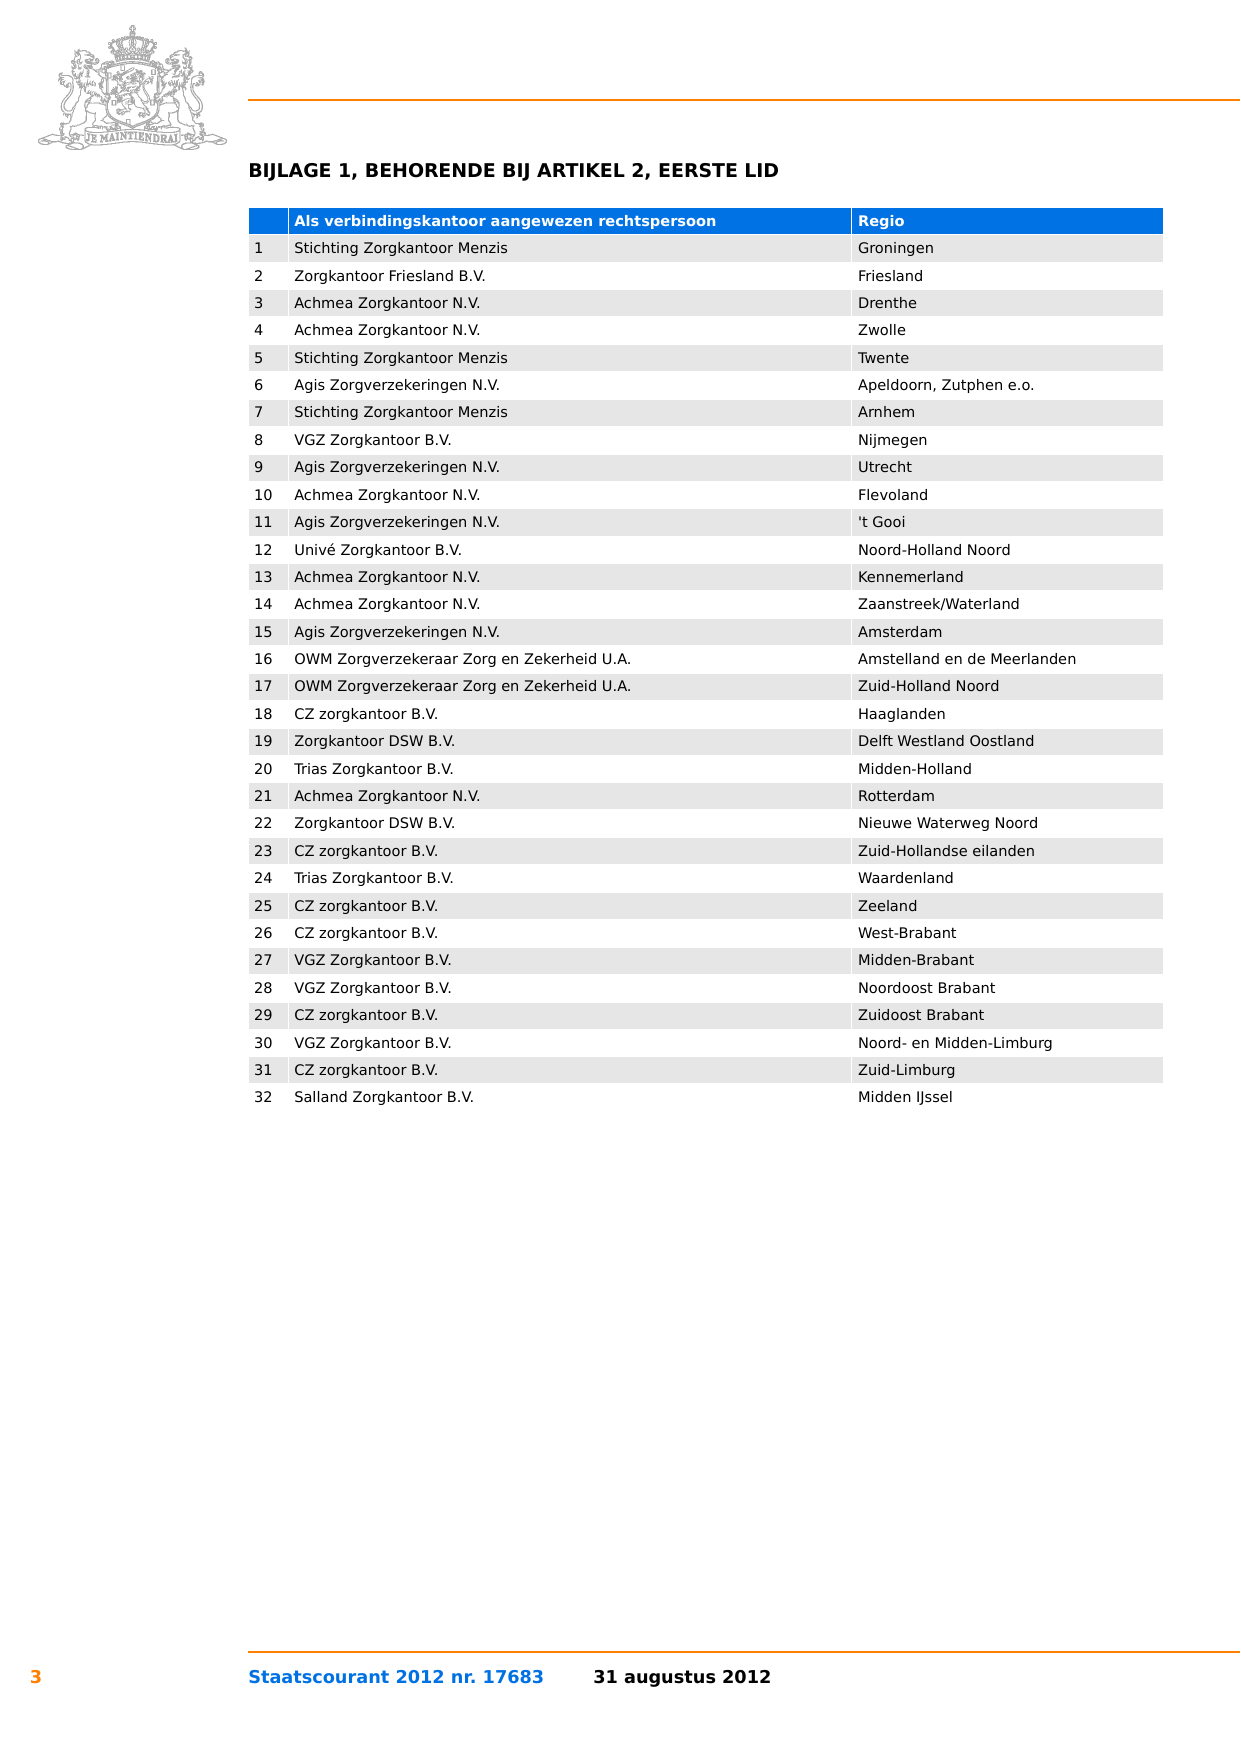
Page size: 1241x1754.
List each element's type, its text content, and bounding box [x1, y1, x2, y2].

table_cell 7 [249, 400, 288, 426]
table_cell 31 [249, 1057, 288, 1083]
table_cell Flevoland [852, 482, 1163, 508]
table_cell 14 [249, 591, 288, 618]
table_cell 't Gooi [852, 509, 1163, 536]
table_cell CZ zorgkantoor B.V. [289, 701, 851, 727]
table_cell 9 [249, 455, 288, 481]
table_cell 30 [249, 1030, 288, 1056]
table_cell Nijmegen [852, 427, 1163, 453]
table_cell VGZ Zorgkantoor B.V. [289, 1030, 851, 1056]
table_cell Midden-Brabant [852, 948, 1163, 974]
table_cell 26 [249, 920, 288, 947]
table_cell Zuid-Holland Noord [852, 674, 1163, 700]
table_cell 32 [249, 1085, 288, 1111]
table_cell Zorgkantoor DSW B.V. [289, 729, 851, 755]
table_cell Agis Zorgverzekeringen N.V. [289, 372, 851, 399]
table_cell Zorgkantoor DSW B.V. [289, 811, 851, 837]
table_cell 6 [249, 372, 288, 399]
table_cell West-Brabant [852, 920, 1163, 947]
table_cell 2 [249, 263, 288, 289]
table_cell 11 [249, 509, 288, 536]
table_cell 1 [249, 235, 288, 262]
table_cell Groningen [852, 235, 1163, 262]
table_cell Waardenland [852, 865, 1163, 892]
table_cell 15 [249, 619, 288, 645]
table_cell Agis Zorgverzekeringen N.V. [289, 619, 851, 645]
table_cell Midden IJssel [852, 1085, 1163, 1111]
table_cell Delft Westland Oostland [852, 729, 1163, 755]
table_cell 17 [249, 674, 288, 700]
table_cell 4 [249, 318, 288, 344]
table_cell 25 [249, 893, 288, 919]
table_cell Noordoost Brabant [852, 975, 1163, 1001]
table_cell Achmea Zorgkantoor N.V. [289, 482, 851, 508]
table_cell 5 [249, 345, 288, 371]
table_cell Trias Zorgkantoor B.V. [289, 756, 851, 782]
table_cell Stichting Zorgkantoor Menzis [289, 345, 851, 371]
table_cell Apeldoorn, Zutphen e.o. [852, 372, 1163, 399]
table_cell 3 [249, 290, 288, 316]
table_cell Twente [852, 345, 1163, 371]
subtitle BIJLAGE 1, BEHORENDE BIJ ARTIKEL 2, EERSTE LID [248, 160, 1163, 182]
table_cell Agis Zorgverzekeringen N.V. [289, 509, 851, 536]
table_cell Zuid-Hollandse eilanden [852, 838, 1163, 864]
table_cell Zeeland [852, 893, 1163, 919]
table_cell Trias Zorgkantoor B.V. [289, 865, 851, 892]
table_cell 10 [249, 482, 288, 508]
table_cell Salland Zorgkantoor B.V. [289, 1085, 851, 1111]
table_cell CZ zorgkantoor B.V. [289, 838, 851, 864]
table_cell 8 [249, 427, 288, 453]
table_cell CZ zorgkantoor B.V. [289, 920, 851, 947]
table_cell 18 [249, 701, 288, 727]
table_cell Drenthe [852, 290, 1163, 316]
table_cell CZ zorgkantoor B.V. [289, 1003, 851, 1029]
table_cell Arnhem [852, 400, 1163, 426]
table_cell Achmea Zorgkantoor N.V. [289, 290, 851, 316]
table_cell Midden-Holland [852, 756, 1163, 782]
table_header [249, 208, 288, 234]
table_cell 12 [249, 537, 288, 563]
table_cell Utrecht [852, 455, 1163, 481]
table_cell Zorgkantoor Friesland B.V. [289, 263, 851, 289]
table_cell Haaglanden [852, 701, 1163, 727]
table_cell 23 [249, 838, 288, 864]
table_cell Rotterdam [852, 783, 1163, 809]
table_cell 27 [249, 948, 288, 974]
table_cell 24 [249, 865, 288, 892]
table_cell VGZ Zorgkantoor B.V. [289, 427, 851, 453]
table_cell Zwolle [852, 318, 1163, 344]
table_cell Zuidoost Brabant [852, 1003, 1163, 1029]
table_cell VGZ Zorgkantoor B.V. [289, 975, 851, 1001]
table_cell Nieuwe Waterweg Noord [852, 811, 1163, 837]
table_cell 16 [249, 646, 288, 673]
table_cell 22 [249, 811, 288, 837]
table_cell VGZ Zorgkantoor B.V. [289, 948, 851, 974]
table_cell Achmea Zorgkantoor N.V. [289, 318, 851, 344]
table_cell OWM Zorgverzekeraar Zorg en Zekerheid U.A. [289, 646, 851, 673]
table_cell Agis Zorgverzekeringen N.V. [289, 455, 851, 481]
table_cell Univé Zorgkantoor B.V. [289, 537, 851, 563]
table_cell 19 [249, 729, 288, 755]
table_cell 20 [249, 756, 288, 782]
table_cell Noord- en Midden-Limburg [852, 1030, 1163, 1056]
table_cell Achmea Zorgkantoor N.V. [289, 564, 851, 590]
table_cell 21 [249, 783, 288, 809]
table_cell CZ zorgkantoor B.V. [289, 893, 851, 919]
table_cell Stichting Zorgkantoor Menzis [289, 400, 851, 426]
table_cell Achmea Zorgkantoor N.V. [289, 591, 851, 618]
table_cell Stichting Zorgkantoor Menzis [289, 235, 851, 262]
table_cell Noord-Holland Noord [852, 537, 1163, 563]
table_cell Amstelland en de Meerlanden [852, 646, 1163, 673]
table_cell Zuid-Limburg [852, 1057, 1163, 1083]
picture [38, 25, 227, 150]
table_cell Friesland [852, 263, 1163, 289]
table_cell 13 [249, 564, 288, 590]
table_cell 29 [249, 1003, 288, 1029]
table_header Als verbindingskantoor aangewezen rechtspersoon [289, 208, 851, 234]
table_cell Zaanstreek/Waterland [852, 591, 1163, 618]
table_cell Amsterdam [852, 619, 1163, 645]
table_cell Achmea Zorgkantoor N.V. [289, 783, 851, 809]
table_cell OWM Zorgverzekeraar Zorg en Zekerheid U.A. [289, 674, 851, 700]
table_header Regio [852, 208, 1163, 234]
table_cell 28 [249, 975, 288, 1001]
table_cell Kennemerland [852, 564, 1163, 590]
table_cell CZ zorgkantoor B.V. [289, 1057, 851, 1083]
